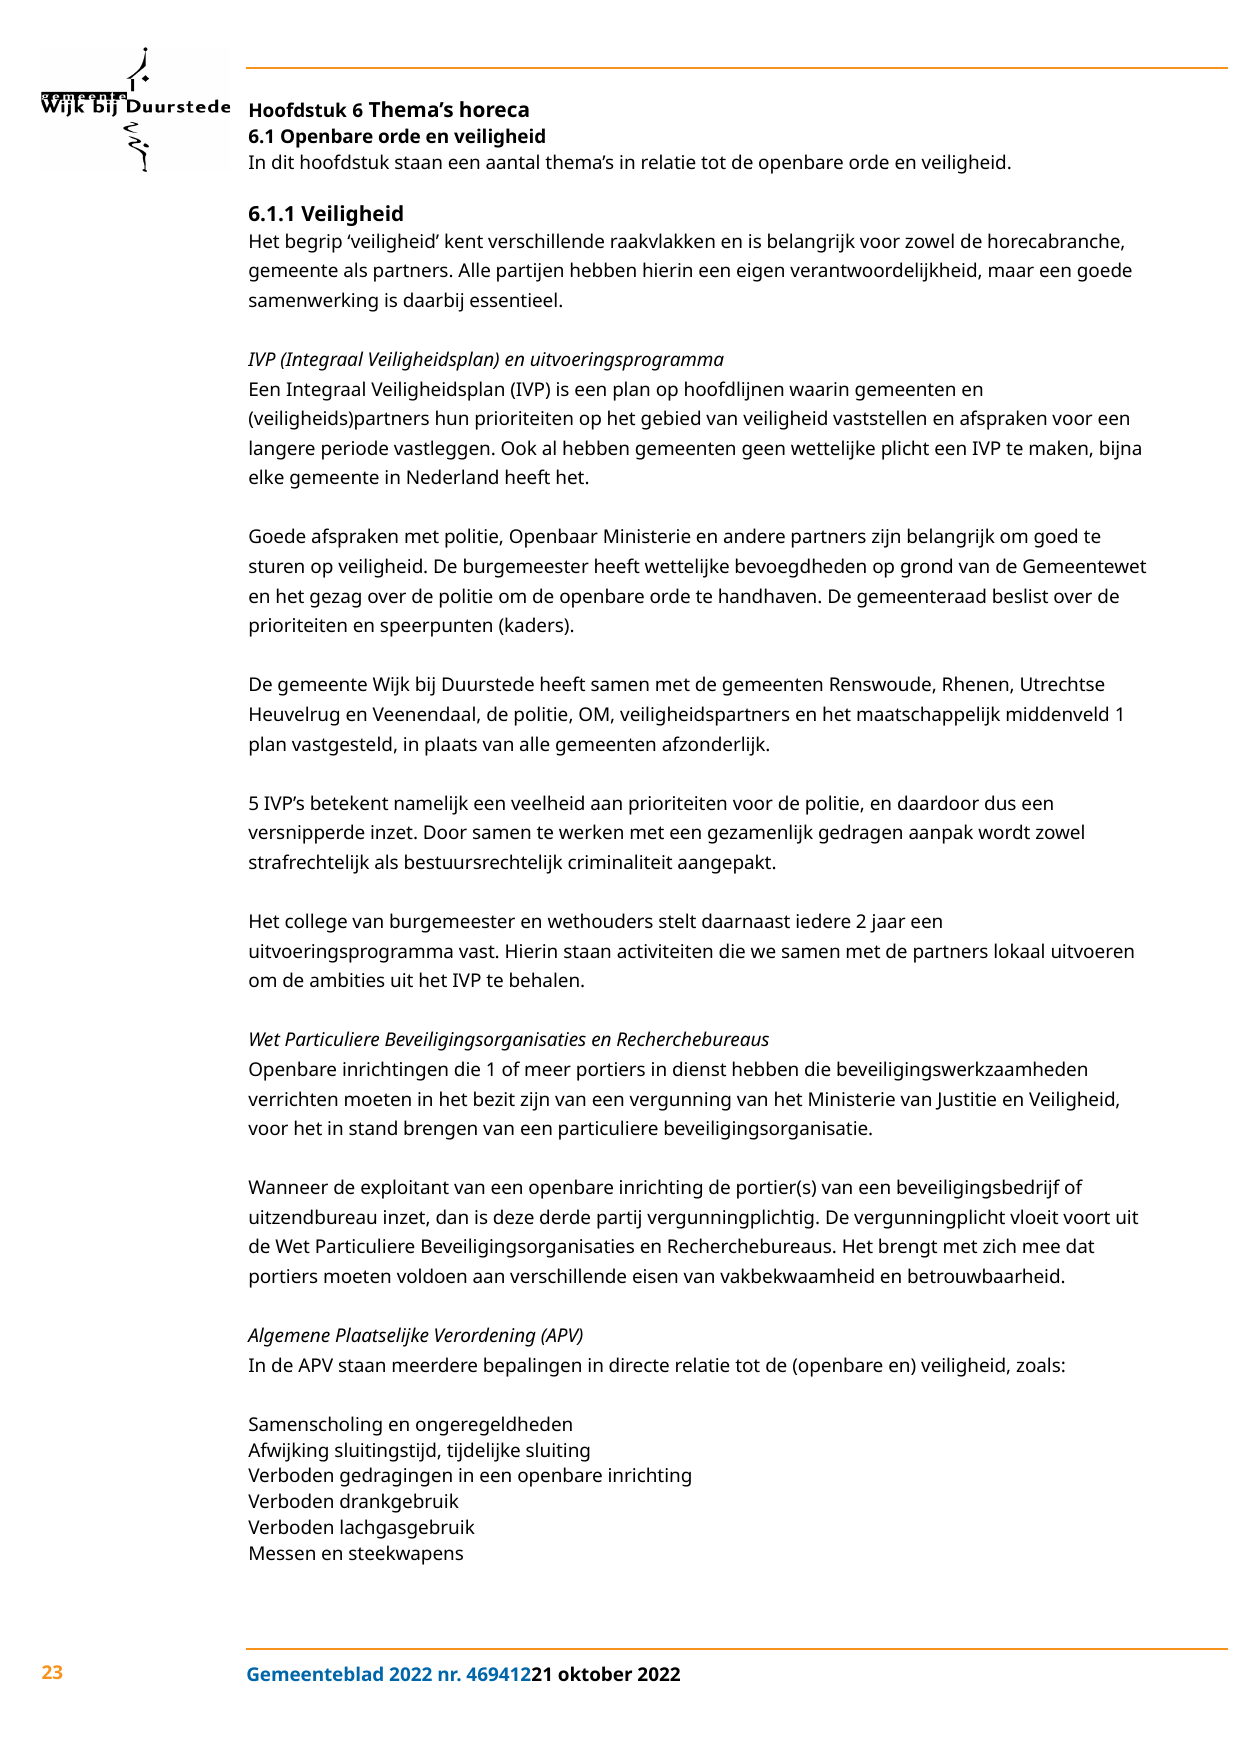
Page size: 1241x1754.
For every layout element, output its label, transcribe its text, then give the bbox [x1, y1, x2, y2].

text Het college van burgemeester en wethouders stelt daarnaast iedere 2 jaar een uitvoeringsprogramma vast. Hierin staan activiteiten die we samen met de partners lokaal uitvoeren om de ambities uit het IVP te behalen. [248, 908, 1152, 993]
text Algemene Plaatselijke Verordening (APV) [248, 1322, 1152, 1348]
text In dit hoofdstuk staan een aantal thema’s in relatie tot de openbare orde en veiligheid. [248, 149, 1152, 175]
text 6.1 Openbare orde en veiligheid [248, 123, 1152, 149]
text IVP (Integraal Veiligheidsplan) en uitvoeringsprogramma [248, 346, 1152, 372]
text Hoofdstuk 6 Thema’s horeca [248, 95, 1152, 123]
text De gemeente Wijk bij Duurstede heeft samen met de gemeenten Renswoude, Rhenen, Utrechtse Heuvelrug en Veenendaal, de politie, OM, veiligheidspartners en het maatschappelijk middenveld 1 plan vastgesteld, in plaats van alle gemeenten afzonderlijk. [248, 672, 1152, 756]
table_cell Verboden lachgasgebruik [248, 1514, 1152, 1540]
text Het begrip ‘veiligheid’ kent verschillende raakvlakken en is belangrijk voor zowel de horecabranche, gemeente als partners. Alle partijen hebben hierin een eigen verantwoordelijkheid, maar een goede samenwerking is daarbij essentieel. [248, 228, 1152, 313]
text 5 IVP’s betekent namelijk een veelheid aan prioriteiten voor de politie, en daardoor dus een versnipperde inzet. Door samen te werken met een gezamenlijk gedragen aanpak wordt zowel strafrechtelijk als bestuursrechtelijk criminaliteit aangepakt. [248, 790, 1152, 875]
text In de APV staan meerdere bepalingen in directe relatie tot de (openbare en) veiligheid, zoals: [248, 1352, 1152, 1378]
table_cell Afwijking sluitingstijd, tijdelijke sluiting [248, 1437, 1152, 1463]
text Openbare inrichtingen die 1 of meer portiers in dienst hebben die beveiligingswerkzaamheden verrichten moeten in het bezit zijn van een vergunning van het Ministerie van Justitie en Veiligheid, voor het in stand brengen van een particuliere beveiligingsorganisatie. [248, 1056, 1152, 1141]
picture [41, 47, 231, 172]
table_cell Verboden gedragingen in een openbare inrichting [248, 1463, 1152, 1488]
text Wanneer de exploitant van een openbare inrichting de portier(s) van een beveiligingsbedrijf of uitzendbureau inzet, dan is deze derde partij vergunningplichtig. De vergunningplicht vloeit voort uit de Wet Particuliere Beveiligingsorganisaties en Recherchebureaus. Het brengt met zich mee dat portiers moeten voldoen aan verschillende eisen van vakbekwaamheid en betrouwbaarheid. [248, 1174, 1152, 1289]
table_cell Verboden drankgebruik [248, 1489, 1152, 1514]
text 6.1.1 Veiligheid [248, 199, 1152, 228]
text Wet Particuliere Beveiligingsorganisaties en Recherchebureaus [248, 1027, 1152, 1052]
text Een Integraal Veiligheidsplan (IVP) is een plan op hoofdlijnen waarin gemeenten en (veiligheids)partners hun prioriteiten op het gebied van veiligheid vaststellen en afspraken voor een langere periode vastleggen. Ook al hebben gemeenten geen wettelijke plicht een IVP te maken, bijna elke gemeente in Nederland heeft het. [248, 376, 1152, 490]
table_cell Messen en steekwapens [248, 1540, 1152, 1566]
table_header Samenscholing en ongeregeldheden [248, 1411, 1152, 1437]
text Goede afspraken met politie, Openbaar Ministerie en andere partners zijn belangrijk om goed te sturen op veiligheid. De burgemeester heeft wettelijke bevoegdheden op grond van de Gemeentewet en het gezag over de politie om de openbare orde te handhaven. De gemeenteraad beslist over de prioriteiten en speerpunten (kaders). [248, 524, 1152, 638]
